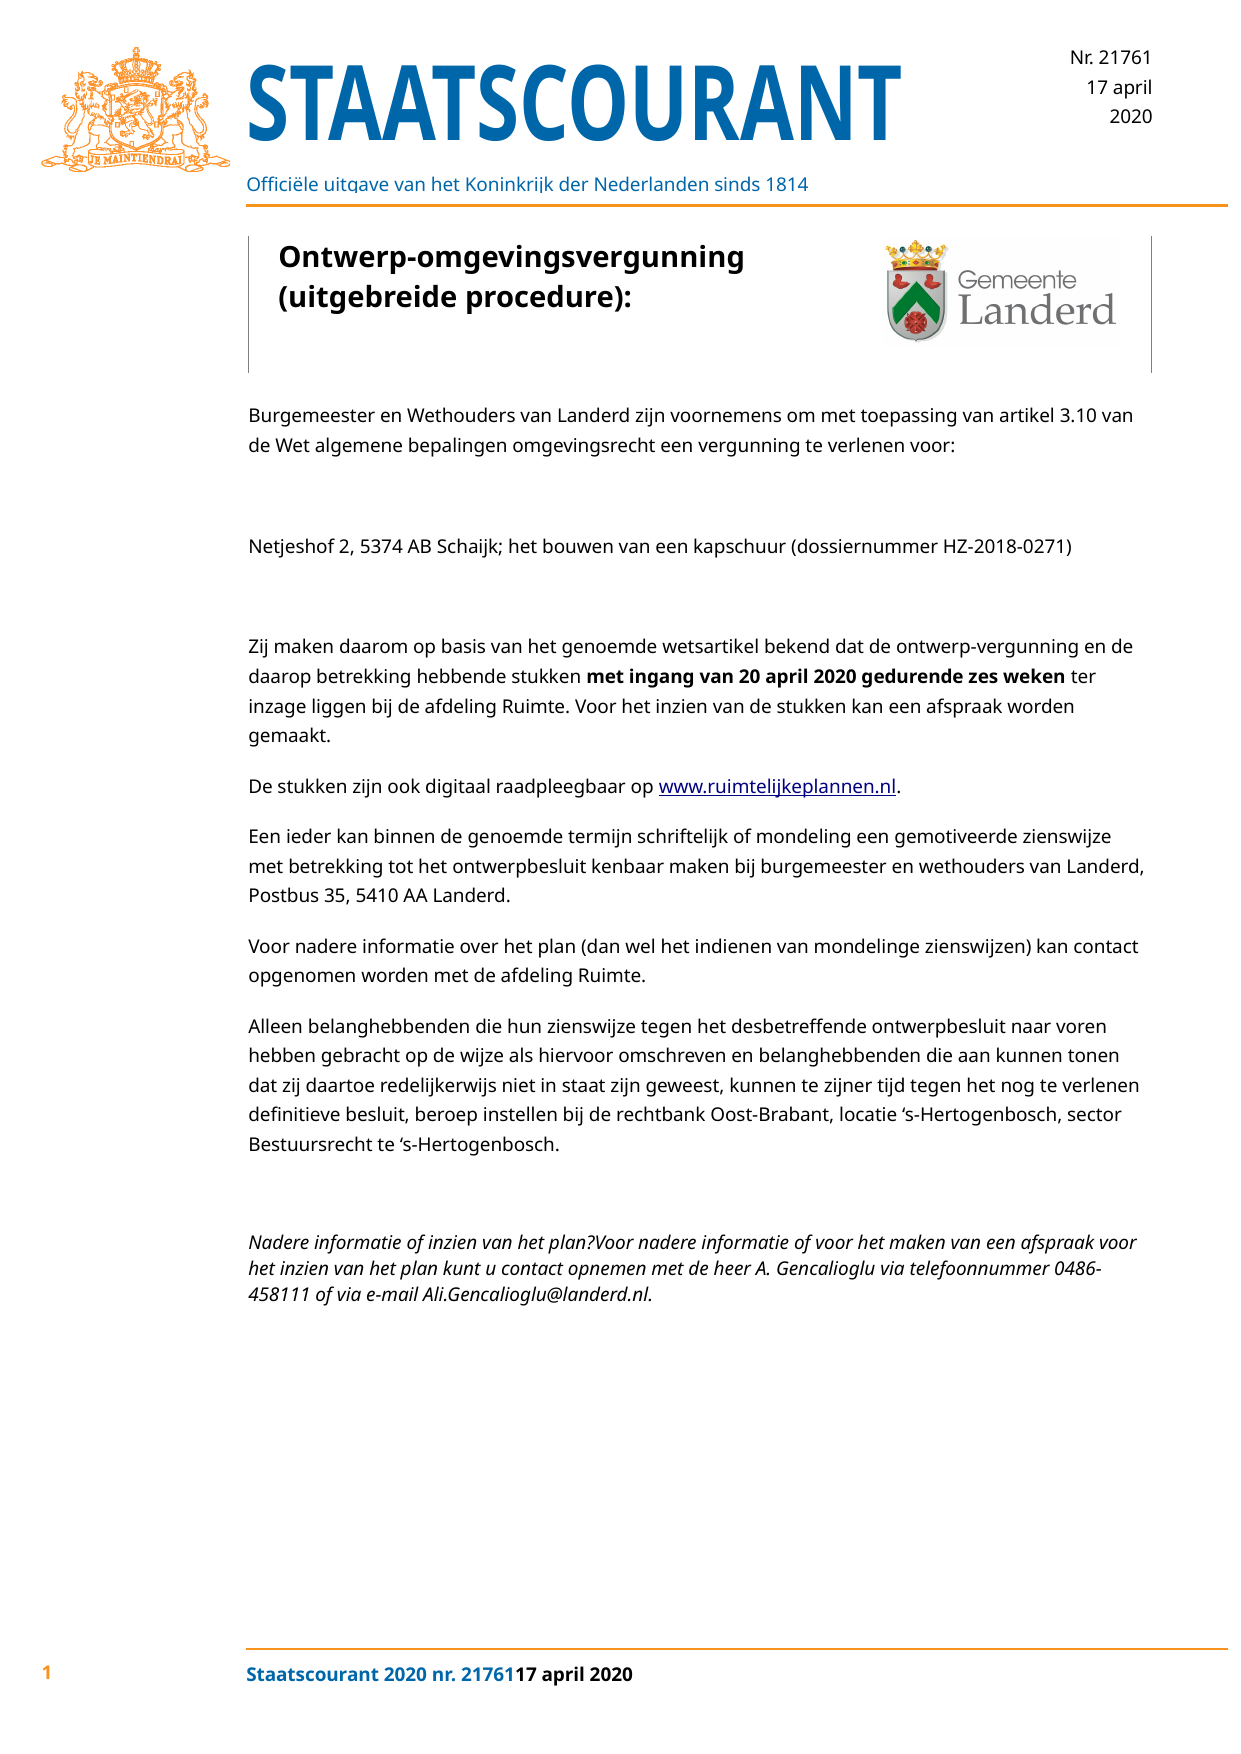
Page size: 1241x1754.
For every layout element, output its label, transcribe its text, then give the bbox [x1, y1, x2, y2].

text Nadere informatie of inzien van het plan?Voor nadere informatie of voor het maken van een afspraak voor het inzien van het plan kunt u contact opnemen met de heer A. Gencalioglu via telefoonnummer 0486-458111 of via e-mail Ali.Gencalioglu@landerd.nl. [248, 1229, 1152, 1307]
text Netjeshof 2, 5374 AB Schaijk; het bouwen van een kapschuur (dossiernummer HZ-2018-0271) [248, 533, 1152, 559]
table_header [850, 236, 1151, 373]
text Zij maken daarom op basis van het genoemde wetsartikel bekend dat de ontwerp-vergunning en de daarop betrekking hebbende stukken met ingang van 20 april 2020 gedurende zes weken ter inzage liggen bij de afdeling Ruimte. Voor het inzien van de stukken kan een afspraak worden gemaakt. [248, 634, 1152, 748]
picture [882, 236, 1119, 348]
table_header Ontwerp-omgevingsvergunning (uitgebreide procedure): [249, 236, 850, 373]
text Burgemeester en Wethouders van Landerd zijn voornemens om met toepassing van artikel 3.10 van de Wet algemene bepalingen omgevingsrecht een vergunning te verlenen voor: [248, 402, 1152, 458]
text De stukken zijn ook digitaal raadpleegbaar op www.ruimtelijkeplannen.nl. [248, 773, 1152, 799]
text Voor nadere informatie over het plan (dan wel het indienen van mondelinge zienswijzen) kan contact opgenomen worden met de afdeling Ruimte. [248, 933, 1152, 988]
picture [41, 47, 231, 172]
text Alleen belanghebbenden die hun zienswijze tegen het desbetreffende ontwerpbesluit naar voren hebben gebracht op de wijze als hiervoor omschreven en belanghebbenden die aan kunnen tonen dat zij daartoe redelijkerwijs niet in staat zijn geweest, kunnen te zijner tijd tegen het nog te verlenen definitieve besluit, beroep instellen bij de rechtbank Oost-Brabant, locatie ‘s-Hertogenbosch, sector Bestuursrecht te ‘s-Hertogenbosch. [248, 1013, 1152, 1157]
text Een ieder kan binnen de genoemde termijn schriftelijk of mondeling een gemotiveerde zienswijze met betrekking tot het ontwerpbesluit kenbaar maken bij burgemeester en wethouders van Landerd, Postbus 35, 5410 AA Landerd. [248, 823, 1152, 908]
